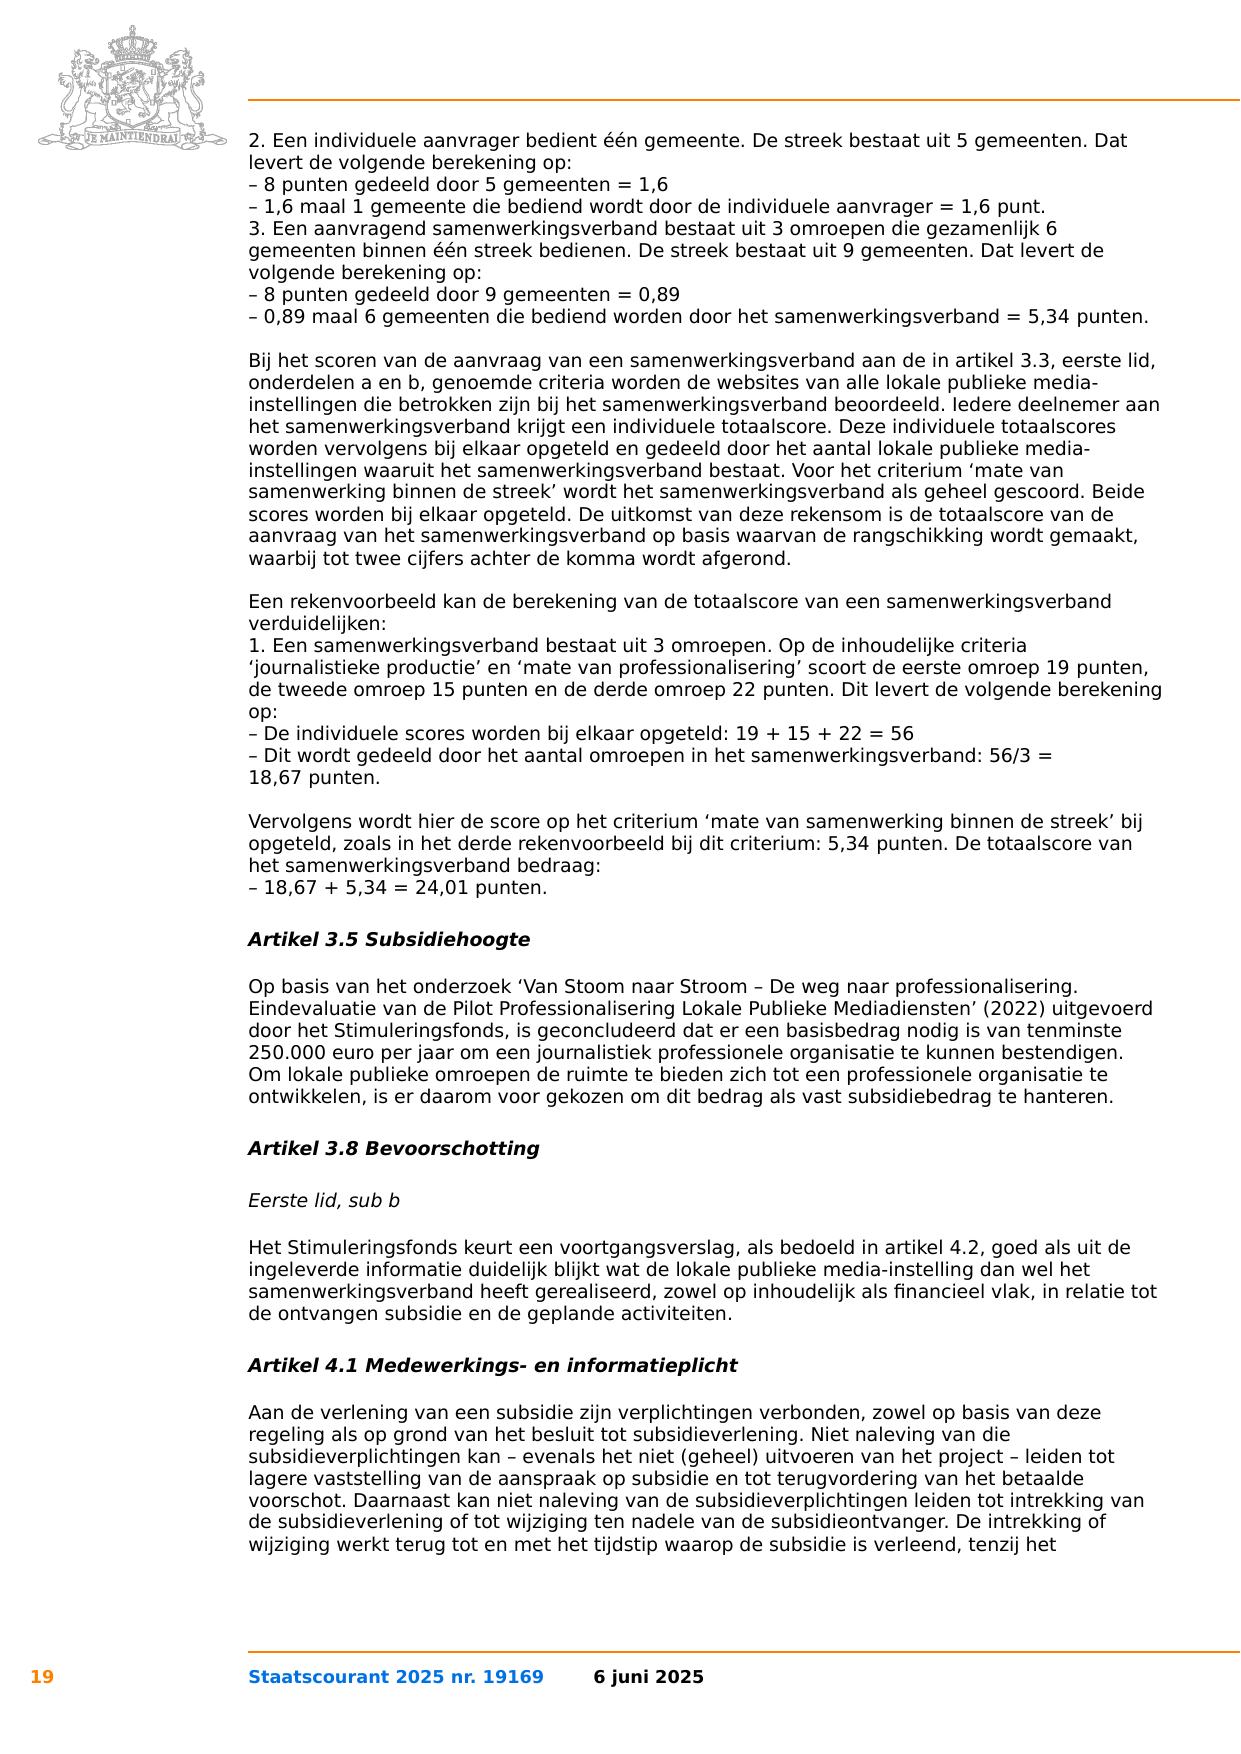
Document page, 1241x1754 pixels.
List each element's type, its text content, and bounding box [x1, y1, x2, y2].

subtitle Artikel 3.5 Subsidiehoogte [248, 929, 1163, 951]
text 1. Een samenwerkingsverband bestaat uit 3 omroepen. Op de inhoudelijke criteria ‘journalistieke productie’ en ‘mate van professionalisering’ scoort de eerste omroep 19 punten, de tweede omroep 15 punten en de derde omroep 22 punten. Dit levert de volgende berekening op: [248, 635, 1163, 723]
text Bij het scoren van de aanvraag van een samenwerkingsverband aan de in artikel 3.3, eerste lid, onderdelen a en b, genoemde criteria worden de websites van alle lokale publieke media-instellingen die betrokken zijn bij het samenwerkingsverband beoordeeld. Iedere deelnemer aan het samenwerkingsverband krijgt een individuele totaalscore. Deze individuele totaalscores worden vervolgens bij elkaar opgeteld en gedeeld door het aantal lokale publieke media-instellingen waaruit het samenwerkingsverband bestaat. Voor het criterium ‘mate van samenwerking binnen de streek’ wordt het samenwerkingsverband als geheel gescoord. Beide scores worden bij elkaar opgeteld. De uitkomst van deze rekensom is de totaalscore van de aanvraag van het samenwerkingsverband op basis waarvan de rangschikking wordt gemaakt, waarbij tot twee cijfers achter de komma wordt afgerond. [248, 349, 1163, 569]
text Op basis van het onderzoek ‘Van Stoom naar Stroom – De weg naar professionalisering. Eindevaluatie van de Pilot Professionalisering Lokale Publieke Mediadiensten’ (2022) uitgevoerd door het Stimuleringsfonds, is geconcludeerd dat er een basisbedrag nodig is van tenminste 250.000 euro per jaar om een journalistiek professionele organisatie te kunnen bestendigen. Om lokale publieke omroepen de ruimte te bieden zich tot een professionele organisatie te ontwikkelen, is er daarom voor gekozen om dit bedrag als vast subsidiebedrag te hanteren. [248, 976, 1163, 1108]
text – 0,89 maal 6 gemeenten die bediend worden door het samenwerkingsverband = 5,34 punten. [248, 306, 1163, 328]
text – 18,67 + 5,34 = 24,01 punten. [248, 877, 1163, 899]
picture [38, 25, 227, 150]
text – De individuele scores worden bij elkaar opgeteld: 19 + 15 + 22 = 56 [248, 723, 1163, 745]
text 2. Een individuele aanvrager bedient één gemeente. De streek bestaat uit 5 gemeenten. Dat levert de volgende berekening op: [248, 130, 1163, 174]
text – Dit wordt gedeeld door het aantal omroepen in het samenwerkingsverband: 56/3 = 18,67 punten. [248, 745, 1163, 789]
text Aan de verlening van een subsidie zijn verplichtingen verbonden, zowel op basis van deze regeling als op grond van het besluit tot subsidieverlening. Niet naleving van die subsidieverplichtingen kan – evenals het niet (geheel) uitvoeren van het project – leiden tot lagere vaststelling van de aanspraak op subsidie en tot terugvordering van het betaalde voorschot. Daarnaast kan niet naleving van de subsidieverplichtingen leiden tot intrekking van de subsidieverlening of tot wijziging ten nadele van de subsidieontvanger. De intrekking of wijziging werkt terug tot en met het tijdstip waarop de subsidie is verleend, tenzij het [248, 1402, 1163, 1555]
subtitle Eerste lid, sub b [248, 1190, 1163, 1212]
text 3. Een aanvragend samenwerkingsverband bestaat uit 3 omroepen die gezamenlijk 6 gemeenten binnen één streek bedienen. De streek bestaat uit 9 gemeenten. Dat levert de volgende berekening op: [248, 218, 1163, 284]
text – 1,6 maal 1 gemeente die bediend wordt door de individuele aanvrager = 1,6 punt. [248, 196, 1163, 218]
text Vervolgens wordt hier de score op het criterium ‘mate van samenwerking binnen de streek’ bij opgeteld, zoals in het derde rekenvoorbeeld bij dit criterium: 5,34 punten. De totaalscore van het samenwerkingsverband bedraag: [248, 811, 1163, 877]
text Een rekenvoorbeeld kan de berekening van de totaalscore van een samenwerkingsverband verduidelijken: [248, 591, 1163, 635]
text – 8 punten gedeeld door 9 gemeenten = 0,89 [248, 284, 1163, 306]
subtitle Artikel 4.1 Medewerkings- en informatieplicht [248, 1354, 1163, 1377]
subtitle Artikel 3.8 Bevoorschotting [248, 1138, 1163, 1160]
text – 8 punten gedeeld door 5 gemeenten = 1,6 [248, 174, 1163, 196]
text Het Stimuleringsfonds keurt een voortgangsverslag, als bedoeld in artikel 4.2, goed als uit de ingeleverde informatie duidelijk blijkt wat de lokale publieke media-instelling dan wel het samenwerkingsverband heeft gerealiseerd, zowel op inhoudelijk als financieel vlak, in relatie tot de ontvangen subsidie en de geplande activiteiten. [248, 1237, 1163, 1324]
